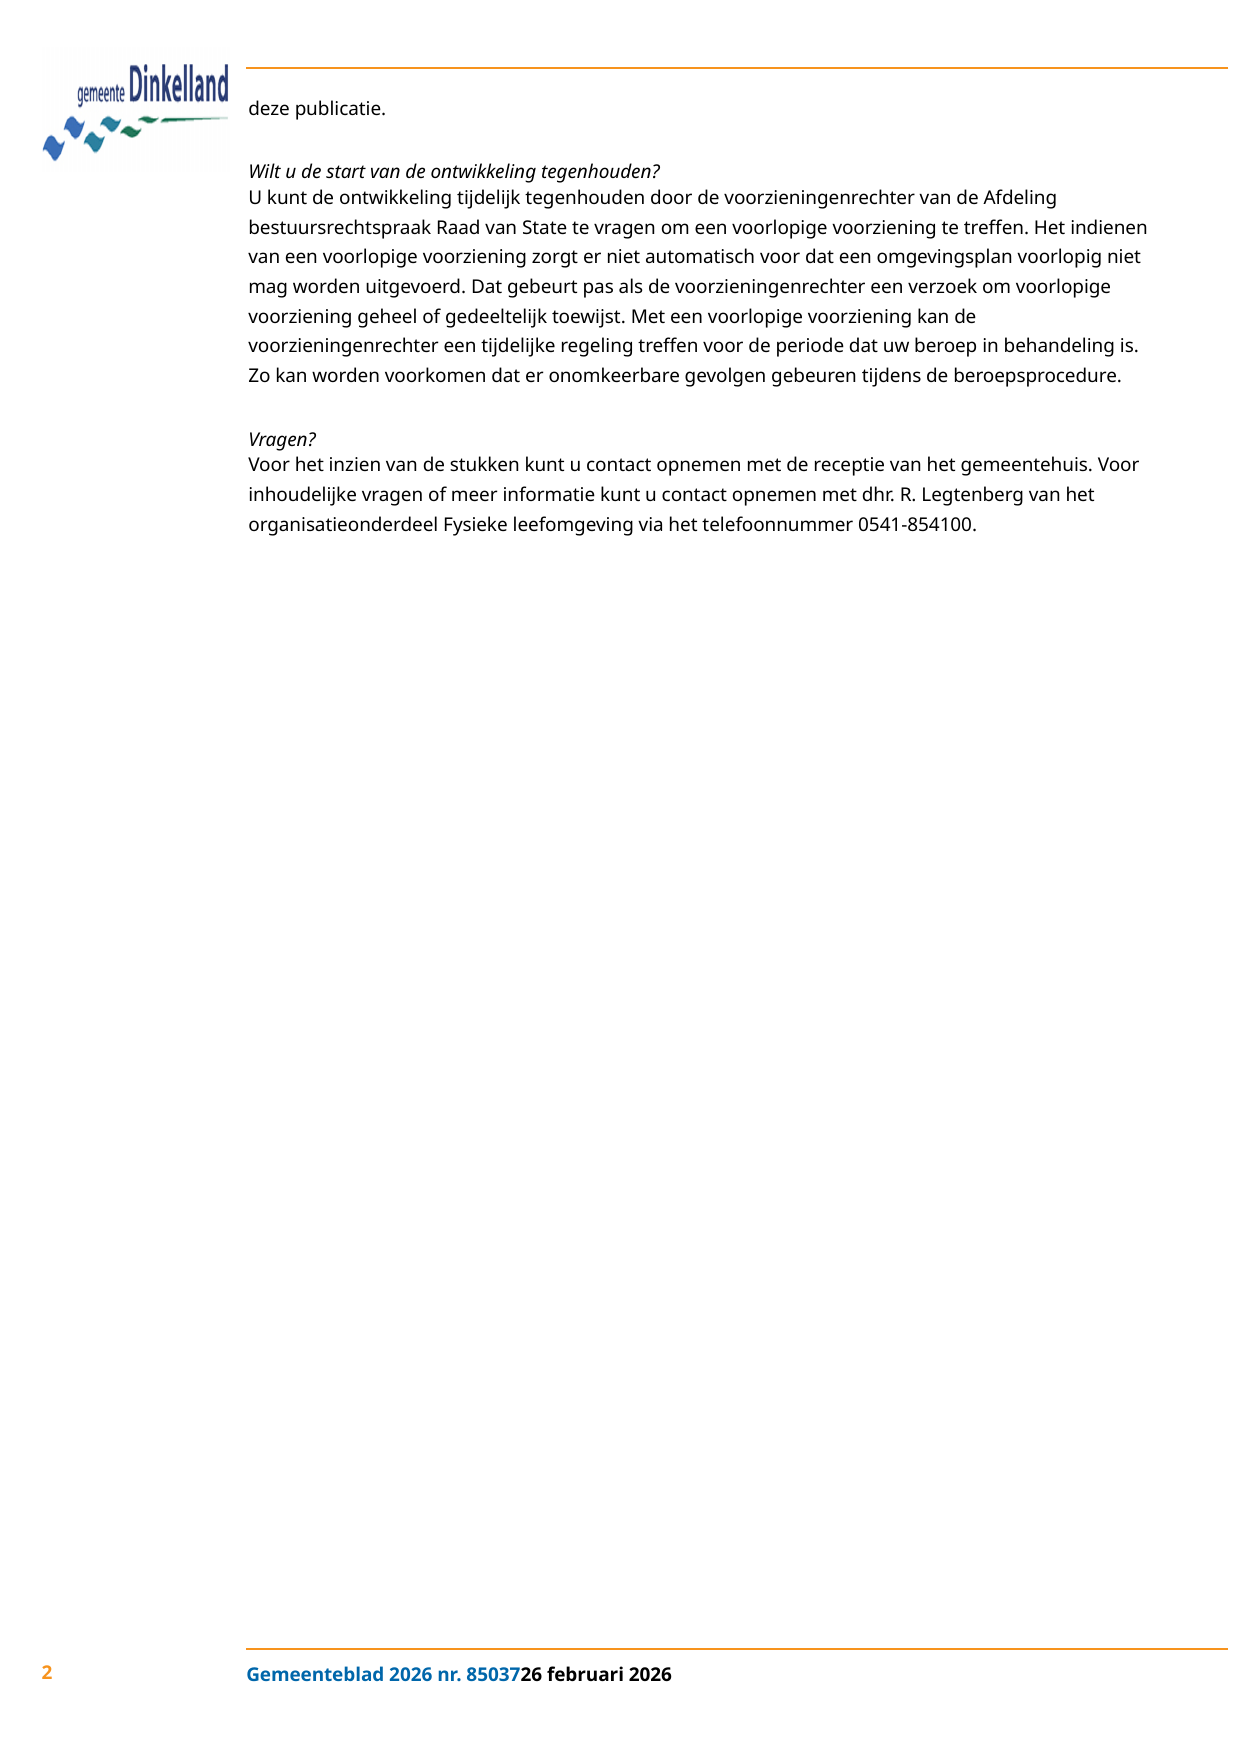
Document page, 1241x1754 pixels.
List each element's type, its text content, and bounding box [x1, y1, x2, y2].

text Wilt u de start van de ontwikkeling tegenhouden? [248, 159, 1152, 184]
text deze publicatie. [248, 95, 1152, 121]
text Voor het inzien van de stukken kunt u contact opnemen met de receptie van het gemeentehuis. Voor inhoudelijke vragen of meer informatie kunt u contact opnemen met dhr. R. Legtenberg van het organisatieonderdeel Fysieke leefomgeving via het telefoonnummer 0541-854100. [248, 452, 1152, 537]
picture [41, 47, 231, 172]
text Vragen? [248, 426, 1152, 452]
text U kunt de ontwikkeling tijdelijk tegenhouden door de voorzieningenrechter van de Afdeling bestuursrechtspraak Raad van State te vragen om een voorlopige voorziening te treffen. Het indienen van een voorlopige voorziening zorgt er niet automatisch voor dat een omgevingsplan voorlopig niet mag worden uitgevoerd. Dat gebeurt pas als de voorzieningenrechter een verzoek om voorlopige voorziening geheel of gedeeltelijk toewijst. Met een voorlopige voorziening kan de voorzieningenrechter een tijdelijke regeling treffen voor de periode dat uw beroep in behandeling is. Zo kan worden voorkomen dat er onomkeerbare gevolgen gebeuren tijdens de beroepsprocedure. [248, 184, 1152, 388]
